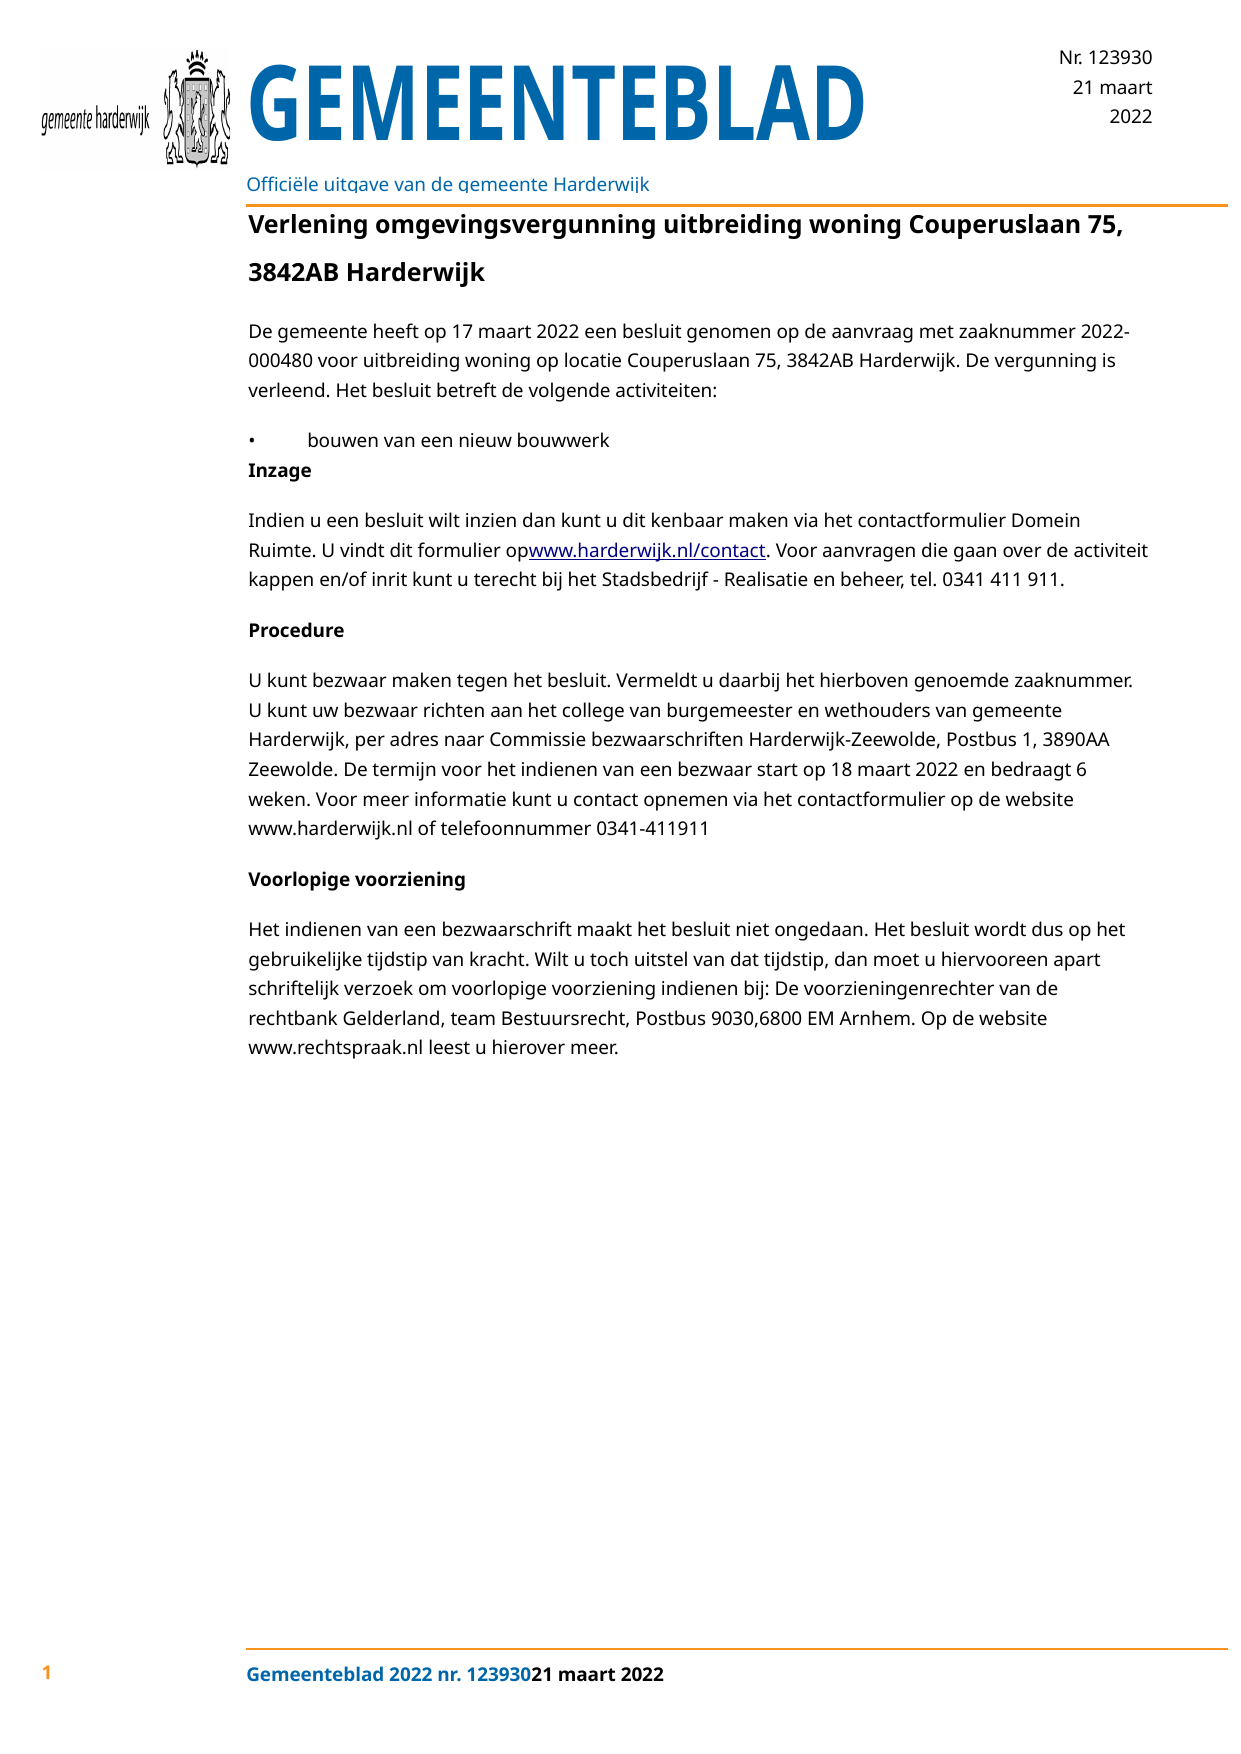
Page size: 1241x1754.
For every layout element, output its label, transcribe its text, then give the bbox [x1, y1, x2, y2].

text Het indienen van een bezwaarschrift maakt het besluit niet ongedaan. Het besluit wordt dus op het gebruikelijke tijdstip van kracht. Wilt u toch uitstel van dat tijdstip, dan moet u hiervooreen apart schriftelijk verzoek om voorlopige voorziening indienen bij: De voorzieningenrechter van de rechtbank Gelderland, team Bestuursrecht, Postbus 9030,6800 EM Arnhem. Op de website www.rechtspraak.nl leest u hierover meer. [248, 916, 1152, 1060]
text Voorlopige voorziening [248, 866, 1152, 892]
list bouwen van een nieuw bouwwerk [248, 427, 1152, 453]
picture [41, 47, 231, 172]
text De gemeente heeft op 17 maart 2022 een besluit genomen op de aanvraag met zaaknummer 2022-000480 voor uitbreiding woning op locatie Couperuslaan 75, 3842AB Harderwijk. De vergunning is verleend. Het besluit betreft de volgende activiteiten: [248, 318, 1152, 403]
text Verlening omgevingsvergunning uitbreiding woning Couperuslaan 75, 3842AB Harderwijk [248, 207, 1152, 288]
text U kunt bezwaar maken tegen het besluit. Vermeldt u daarbij het hierboven genoemde zaaknummer. U kunt uw bezwaar richten aan het college van burgemeester en wethouders van gemeente Harderwijk, per adres naar Commissie bezwaarschriften Harderwijk-Zeewolde, Postbus 1, 3890AA Zeewolde. De termijn voor het indienen van een bezwaar start op 18 maart 2022 en bedraagt 6 weken. Voor meer informatie kunt u contact opnemen via het contactformulier op de website www.harderwijk.nl of telefoonnummer 0341-411911 [248, 667, 1152, 841]
text Procedure [248, 617, 1152, 643]
text Inzage [248, 457, 1152, 483]
text Indien u een besluit wilt inzien dan kunt u dit kenbaar maken via het contactformulier Domein Ruimte. U vindt dit formulier opwww.harderwijk.nl/contact. Voor aanvragen die gaan over de activiteit kappen en/of inrit kunt u terecht bij het Stadsbedrijf - Realisatie en beheer, tel. 0341 411 911. [248, 507, 1152, 592]
